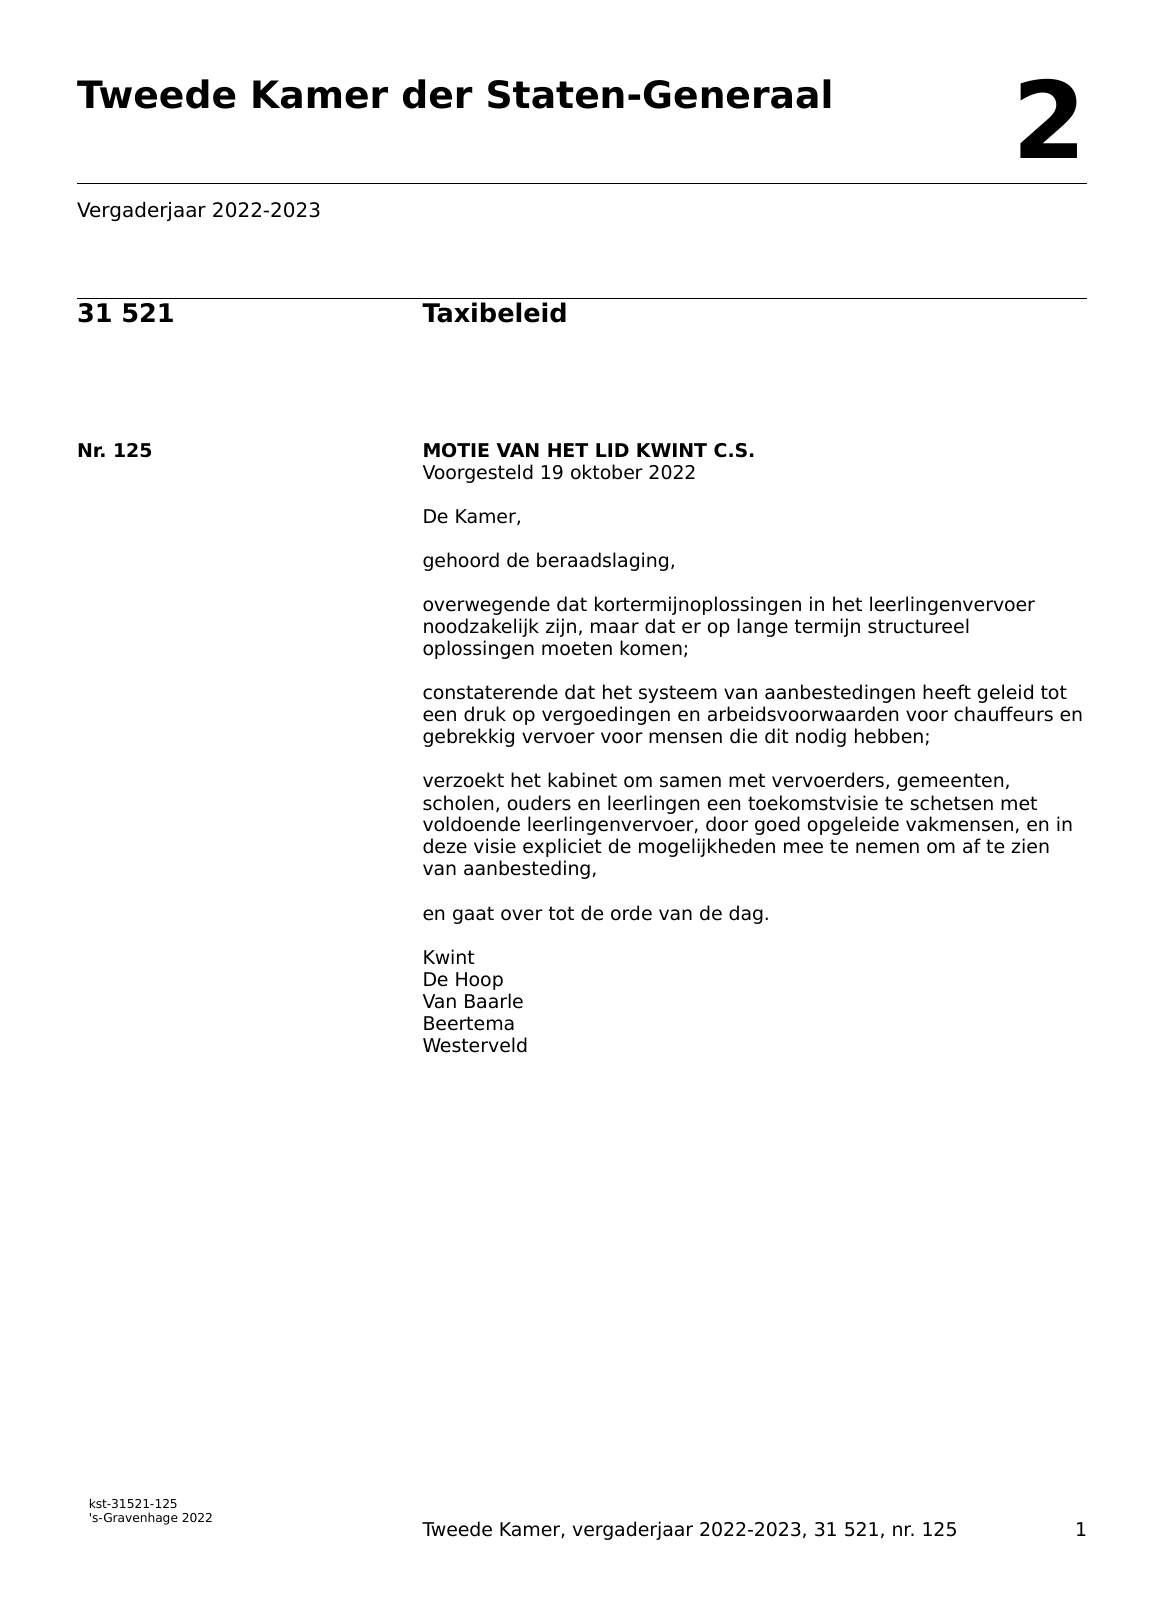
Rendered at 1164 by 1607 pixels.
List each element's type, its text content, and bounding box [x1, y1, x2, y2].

text De Kamer, [422, 506, 1087, 528]
text overwegende dat kortermijnoplossingen in het leerlingenvervoer noodzakelijk zijn, maar dat er op lange termijn structureel oplossingen moeten komen; [422, 594, 1087, 660]
text Van Baarle [422, 991, 1087, 1013]
subtitle 31 521 Taxibeleid [77, 299, 1087, 329]
text gehoord de beraadslaging, [422, 550, 1087, 572]
text en gaat over tot de orde van de dag. [422, 902, 1087, 924]
text constaterende dat het systeem van aanbestedingen heeft geleid tot een druk op vergoedingen en arbeidsvoorwaarden voor chauffeurs en gebrekkig vervoer voor mensen die dit nodig hebben; [422, 682, 1087, 748]
text Kwint [422, 947, 1087, 969]
table_cell Vergaderjaar 2022-2023 [77, 184, 1087, 298]
text verzoekt het kabinet om samen met vervoerders, gemeenten, scholen, ouders en leerlingen een toekomstvisie te schetsen met voldoende leerlingenvervoer, door goed opgeleide vakmensen, en in deze visie expliciet de mogelijkheden mee te nemen om af te zien van aanbesteding, [422, 770, 1087, 880]
text Voorgesteld 19 oktober 2022 [422, 462, 1087, 484]
text kst-31521-125 [88, 1497, 323, 1511]
text Westerveld [422, 1034, 1087, 1057]
text De Hoop [422, 969, 1087, 991]
text Beertema [422, 1013, 1087, 1034]
subtitle Nr. 125 MOTIE VAN HET LID KWINT C.S. [77, 440, 1087, 462]
table_header Tweede Kamer der Staten-Generaal [77, 59, 886, 183]
text 's-Gravenhage 2022 [88, 1511, 323, 1525]
table_header 2 [886, 59, 1087, 183]
